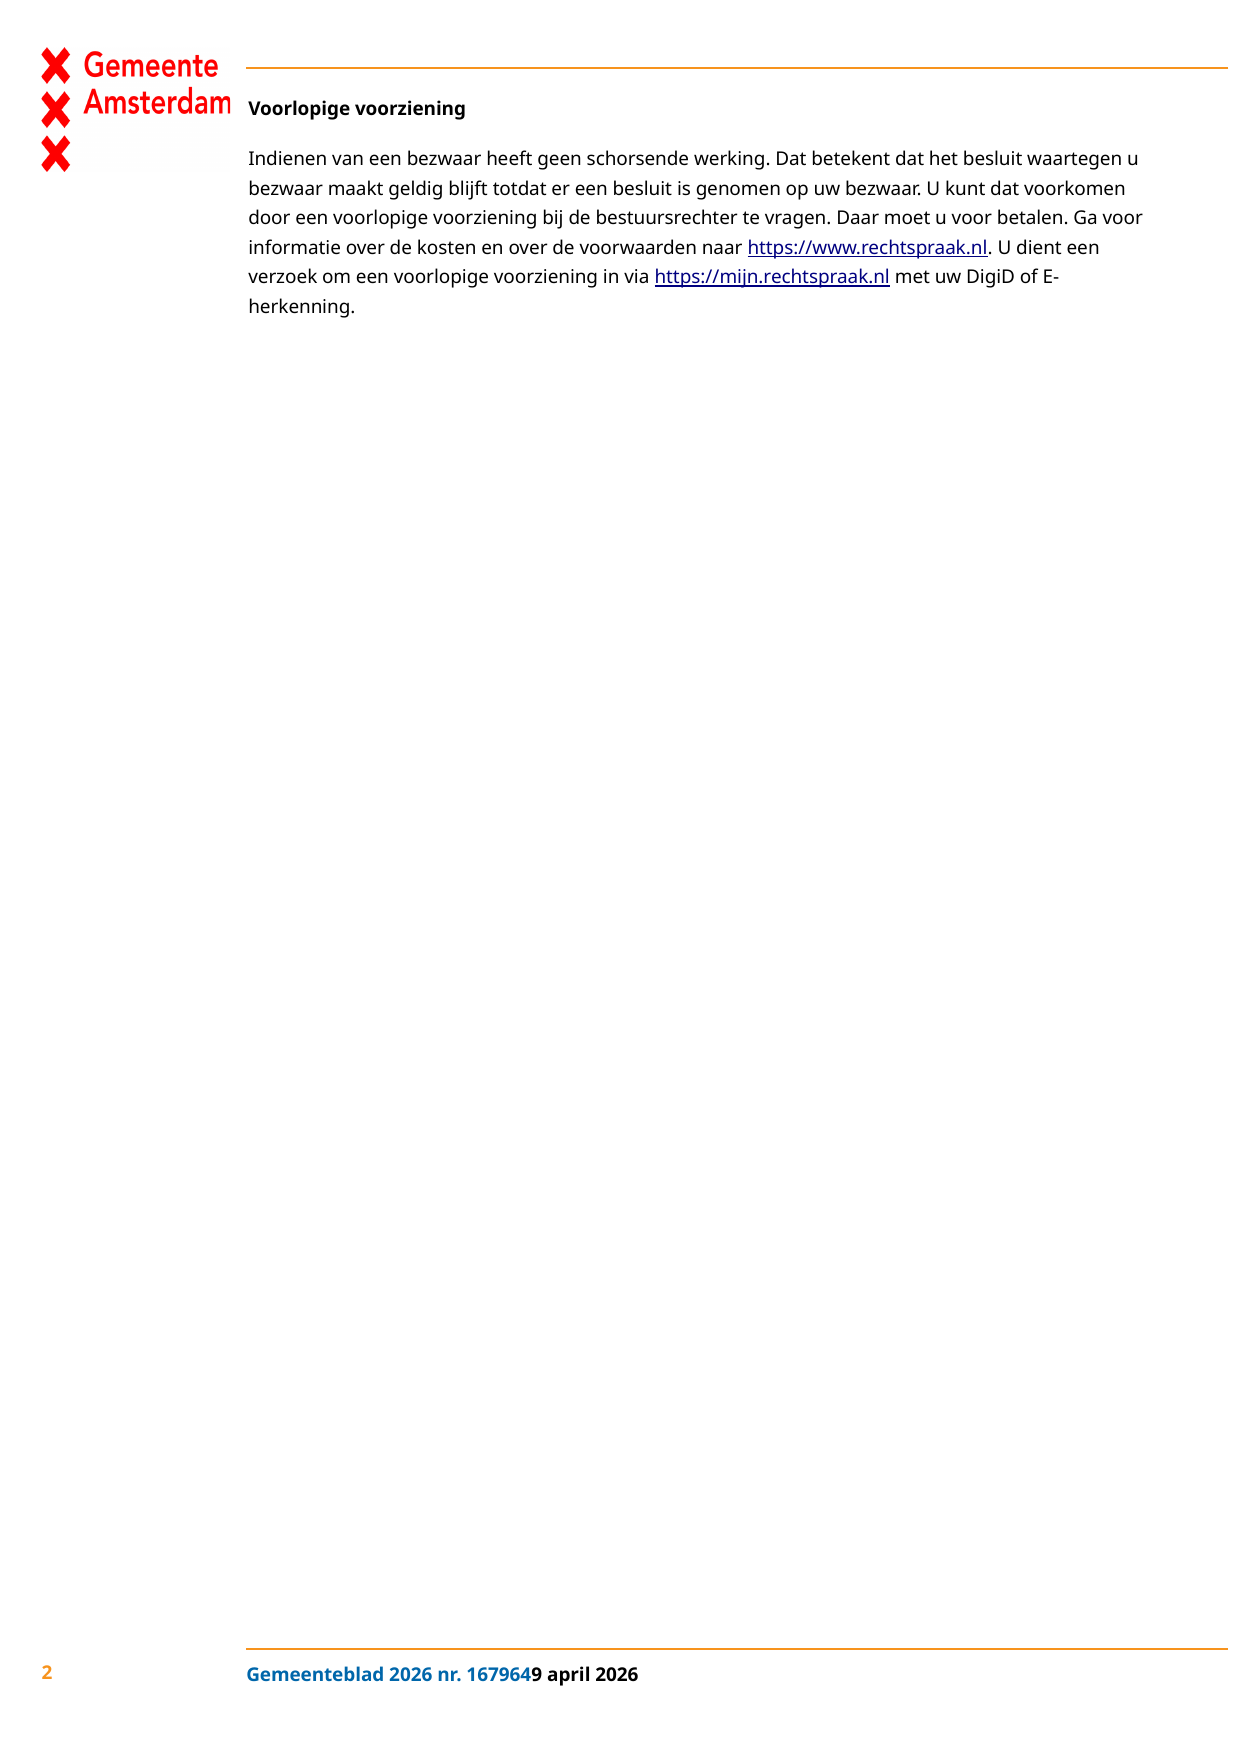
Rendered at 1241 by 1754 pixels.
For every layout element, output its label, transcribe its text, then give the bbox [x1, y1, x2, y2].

picture [41, 47, 231, 172]
text Voorlopige voorziening [248, 95, 1152, 121]
text Indienen van een bezwaar heeft geen schorsende werking. Dat betekent dat het besluit waartegen u bezwaar maakt geldig blijft totdat er een besluit is genomen op uw bezwaar. U kunt dat voorkomen door een voorlopige voorziening bij de bestuursrechter te vragen. Daar moet u voor betalen. Ga voor informatie over de kosten en over de voorwaarden naar https://www.rechtspraak.nl. U dient een verzoek om een voorlopige voorziening in via https://mijn.rechtspraak.nl met uw DigiD of E-herkenning. [248, 145, 1152, 319]
